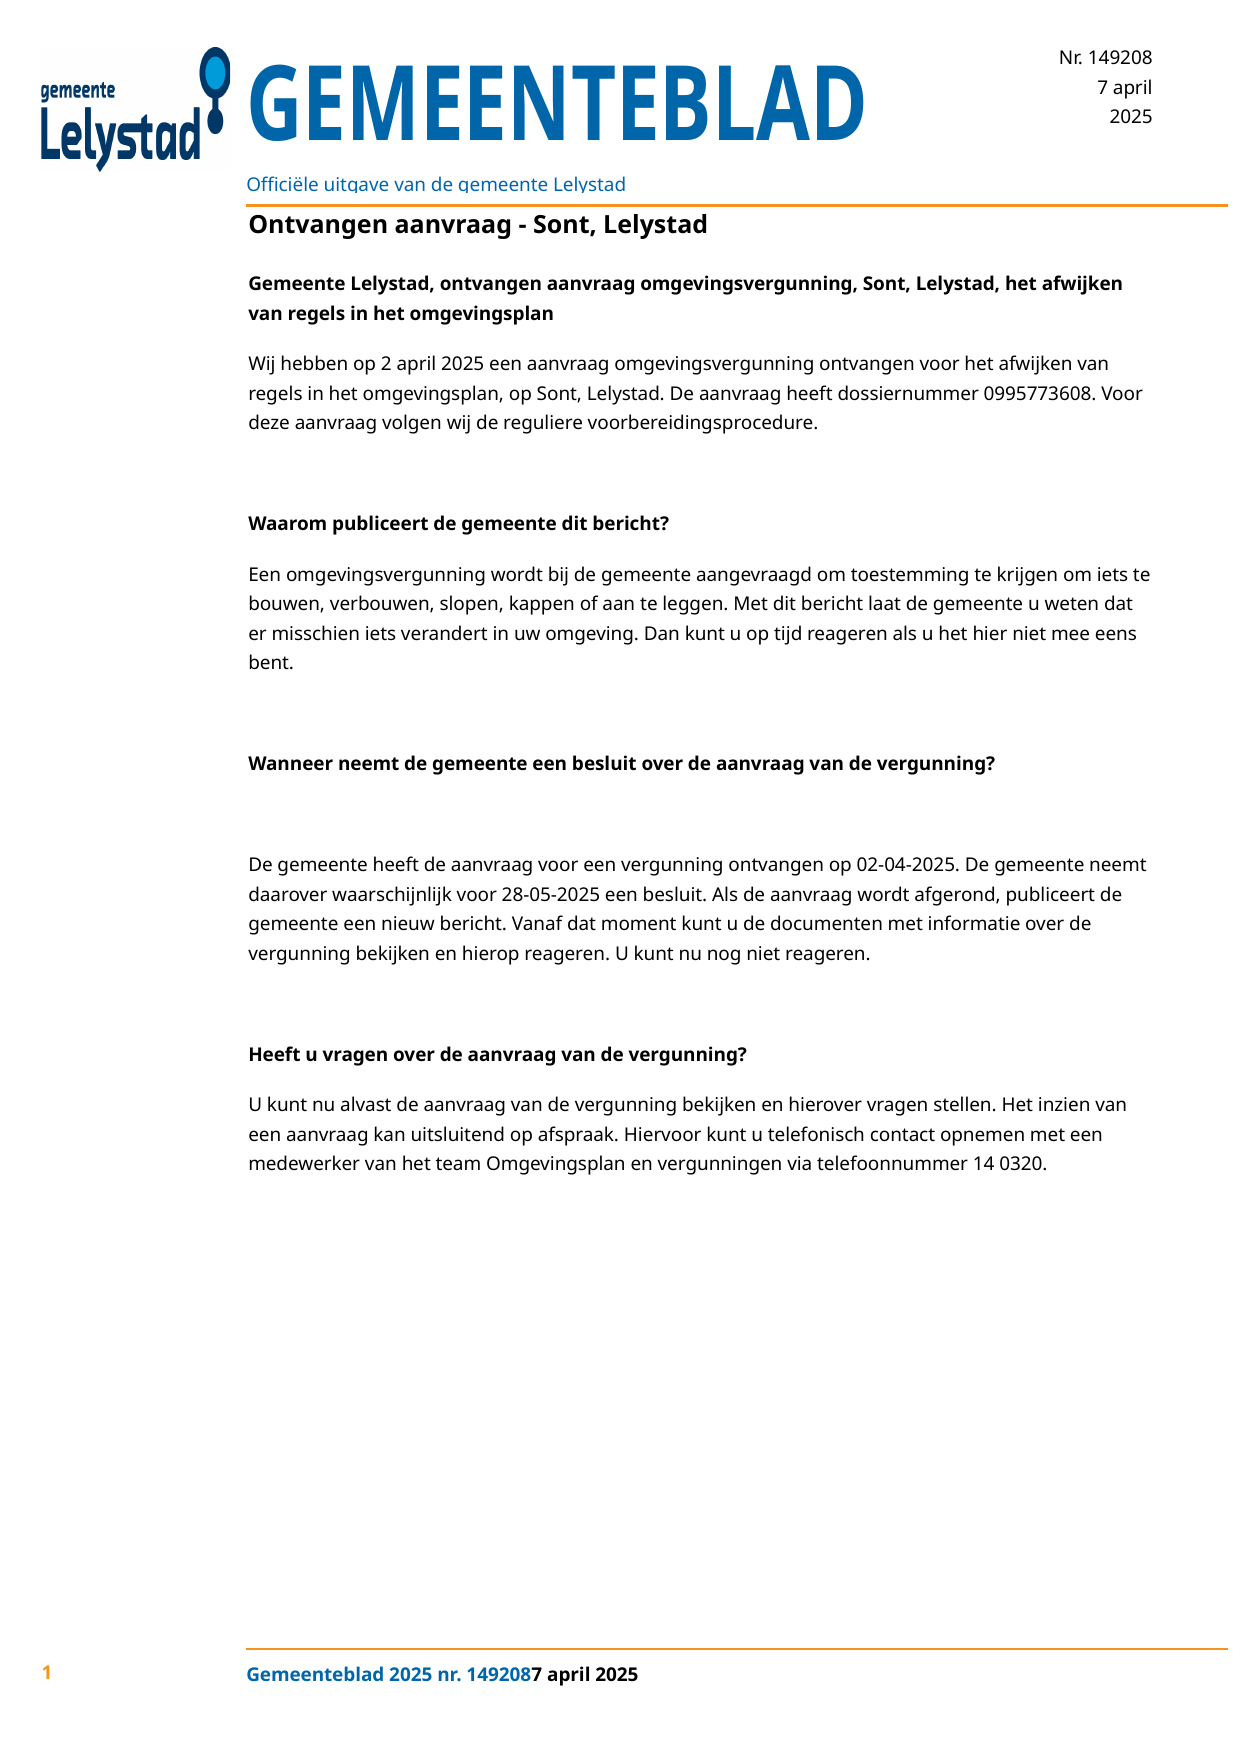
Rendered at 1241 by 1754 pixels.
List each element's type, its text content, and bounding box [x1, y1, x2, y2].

text De gemeente heeft de aanvraag voor een vergunning ontvangen op 02-04-2025. De gemeente neemt daarover waarschijnlijk voor 28-05-2025 een besluit. Als de aanvraag wordt afgerond, publiceert de gemeente een nieuw bericht. Vanaf dat moment kunt u de documenten met informatie over de vergunning bekijken en hierop reageren. U kunt nu nog niet reageren. [248, 851, 1152, 966]
text Wij hebben op 2 april 2025 een aanvraag omgevingsvergunning ontvangen voor het afwijken van regels in het omgevingsplan, op Sont, Lelystad. De aanvraag heeft dossiernummer 0995773608. Voor deze aanvraag volgen wij de reguliere voorbereidingsprocedure. [248, 350, 1152, 435]
text Een omgevingsvergunning wordt bij de gemeente aangevraagd om toestemming te krijgen om iets te bouwen, verbouwen, slopen, kappen of aan te leggen. Met dit bericht laat de gemeente u weten dat er misschien iets verandert in uw omgeving. Dan kunt u op tijd reageren als u het hier niet mee eens bent. [248, 561, 1152, 675]
text Heeft u vragen over de aanvraag van de vergunning? [248, 1041, 1152, 1066]
picture [41, 47, 231, 172]
text Ontvangen aanvraag - Sont, Lelystad [248, 207, 1152, 241]
text Gemeente Lelystad, ontvangen aanvraag omgevingsvergunning, Sont, Lelystad, het afwijken van regels in het omgevingsplan [248, 270, 1152, 326]
text U kunt nu alvast de aanvraag van de vergunning bekijken en hierover vragen stellen. Het inzien van een aanvraag kan uitsluitend op afspraak. Hiervoor kunt u telefonisch contact opnemen met een medewerker van het team Omgevingsplan en vergunningen via telefoonnummer 14 0320. [248, 1091, 1152, 1176]
text Wanneer neemt de gemeente een besluit over de aanvraag van de vergunning? [248, 750, 1152, 776]
text Waarom publiceert de gemeente dit bericht? [248, 510, 1152, 536]
